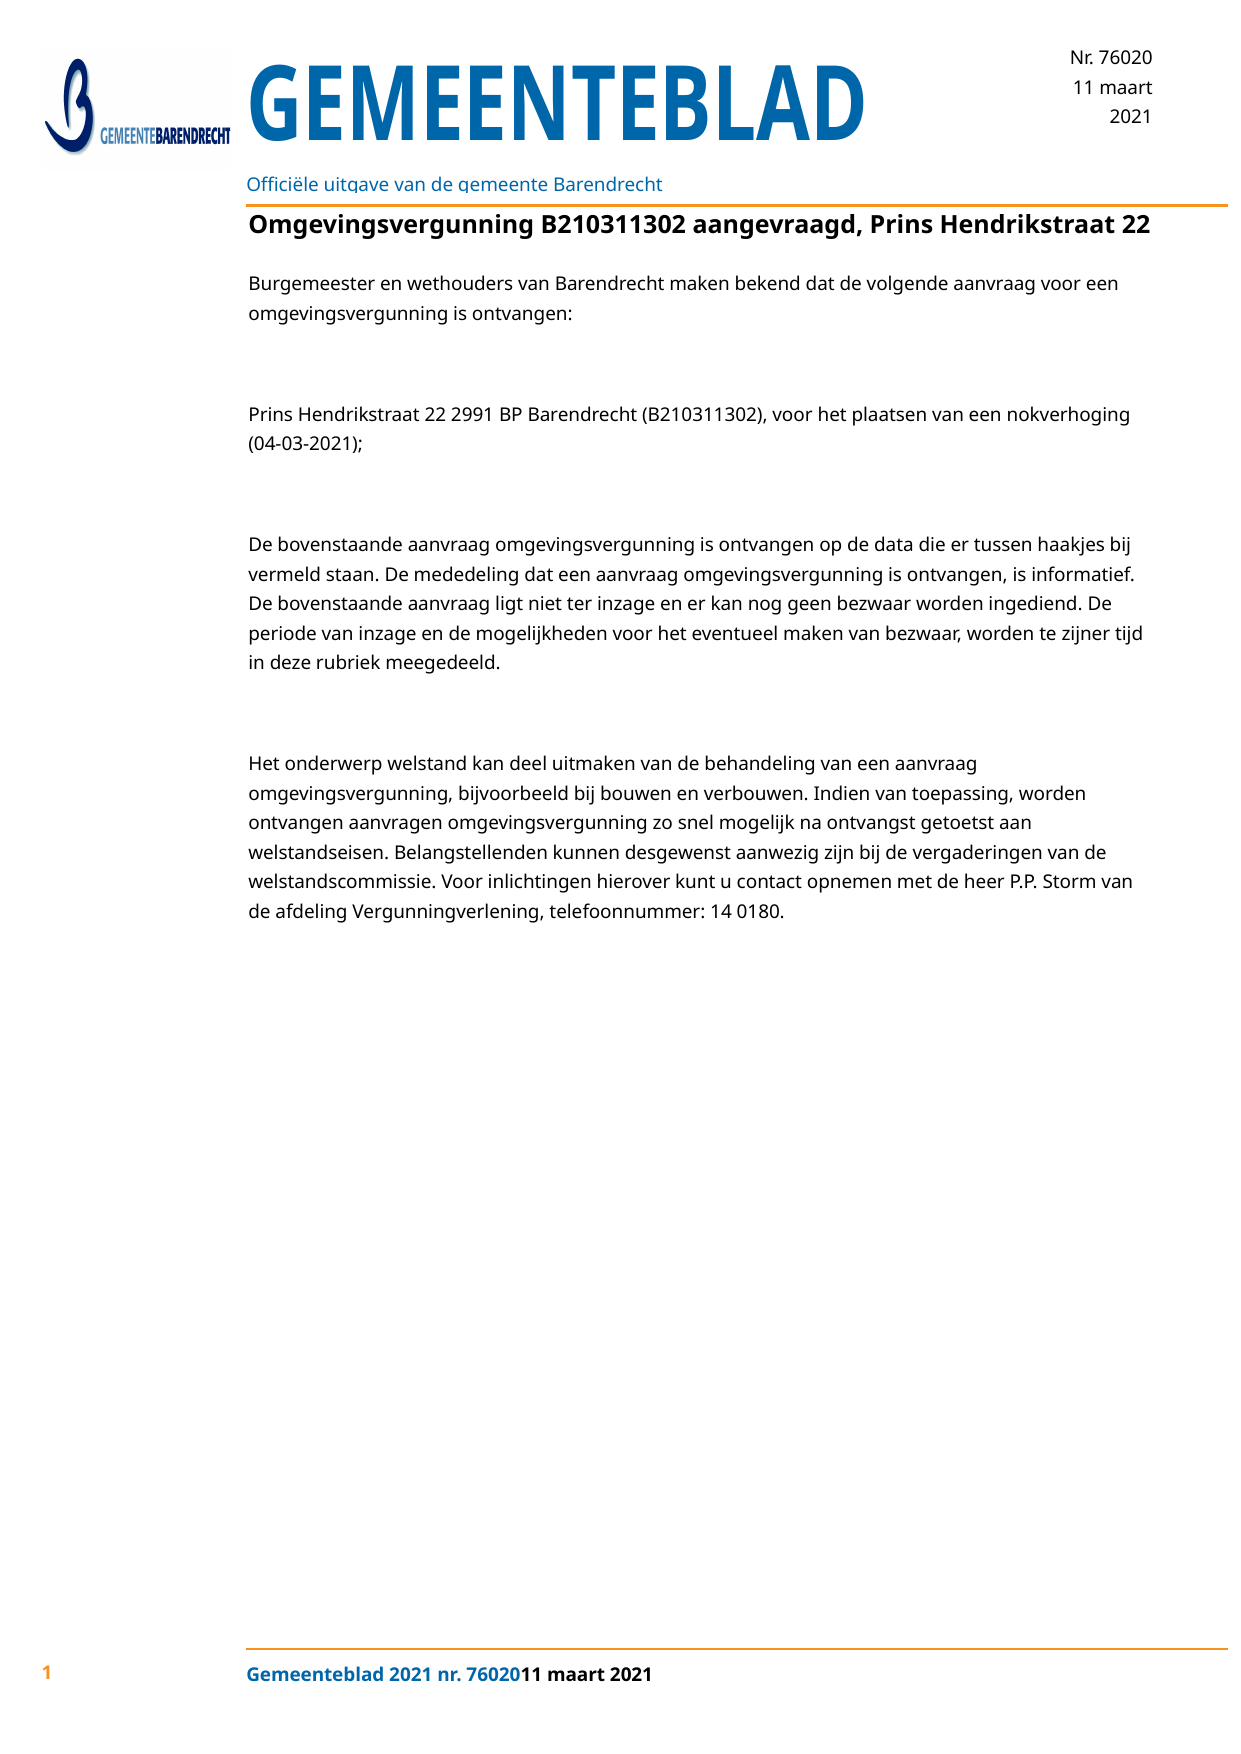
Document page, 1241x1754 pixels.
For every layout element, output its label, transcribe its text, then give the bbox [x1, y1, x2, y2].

text Prins Hendrikstraat 22 2991 BP Barendrecht (B210311302), voor het plaatsen van een nokverhoging (04-03-2021); [248, 401, 1152, 456]
picture [41, 47, 231, 172]
text De bovenstaande aanvraag omgevingsvergunning is ontvangen op de data die er tussen haakjes bij vermeld staan. De mededeling dat een aanvraag omgevingsvergunning is ontvangen, is informatief. De bovenstaande aanvraag ligt niet ter inzage en er kan nog geen bezwaar worden ingediend. De periode van inzage en de mogelijkheden voor het eventueel maken van bezwaar, worden te zijner tijd in deze rubriek meegedeeld. [248, 531, 1152, 675]
text Burgemeester en wethouders van Barendrecht maken bekend dat de volgende aanvraag voor een omgevingsvergunning is ontvangen: [248, 270, 1152, 326]
text Het onderwerp welstand kan deel uitmaken van de behandeling van een aanvraag omgevingsvergunning, bijvoorbeeld bij bouwen en verbouwen. Indien van toepassing, worden ontvangen aanvragen omgevingsvergunning zo snel mogelijk na ontvangst getoetst aan welstandseisen. Belangstellenden kunnen desgewenst aanwezig zijn bij de vergaderingen van de welstandscommissie. Voor inlichtingen hierover kunt u contact opnemen met de heer P.P. Storm van de afdeling Vergunningverlening, telefoonnummer: 14 0180. [248, 750, 1152, 924]
text Omgevingsvergunning B210311302 aangevraagd, Prins Hendrikstraat 22 [248, 207, 1152, 241]
